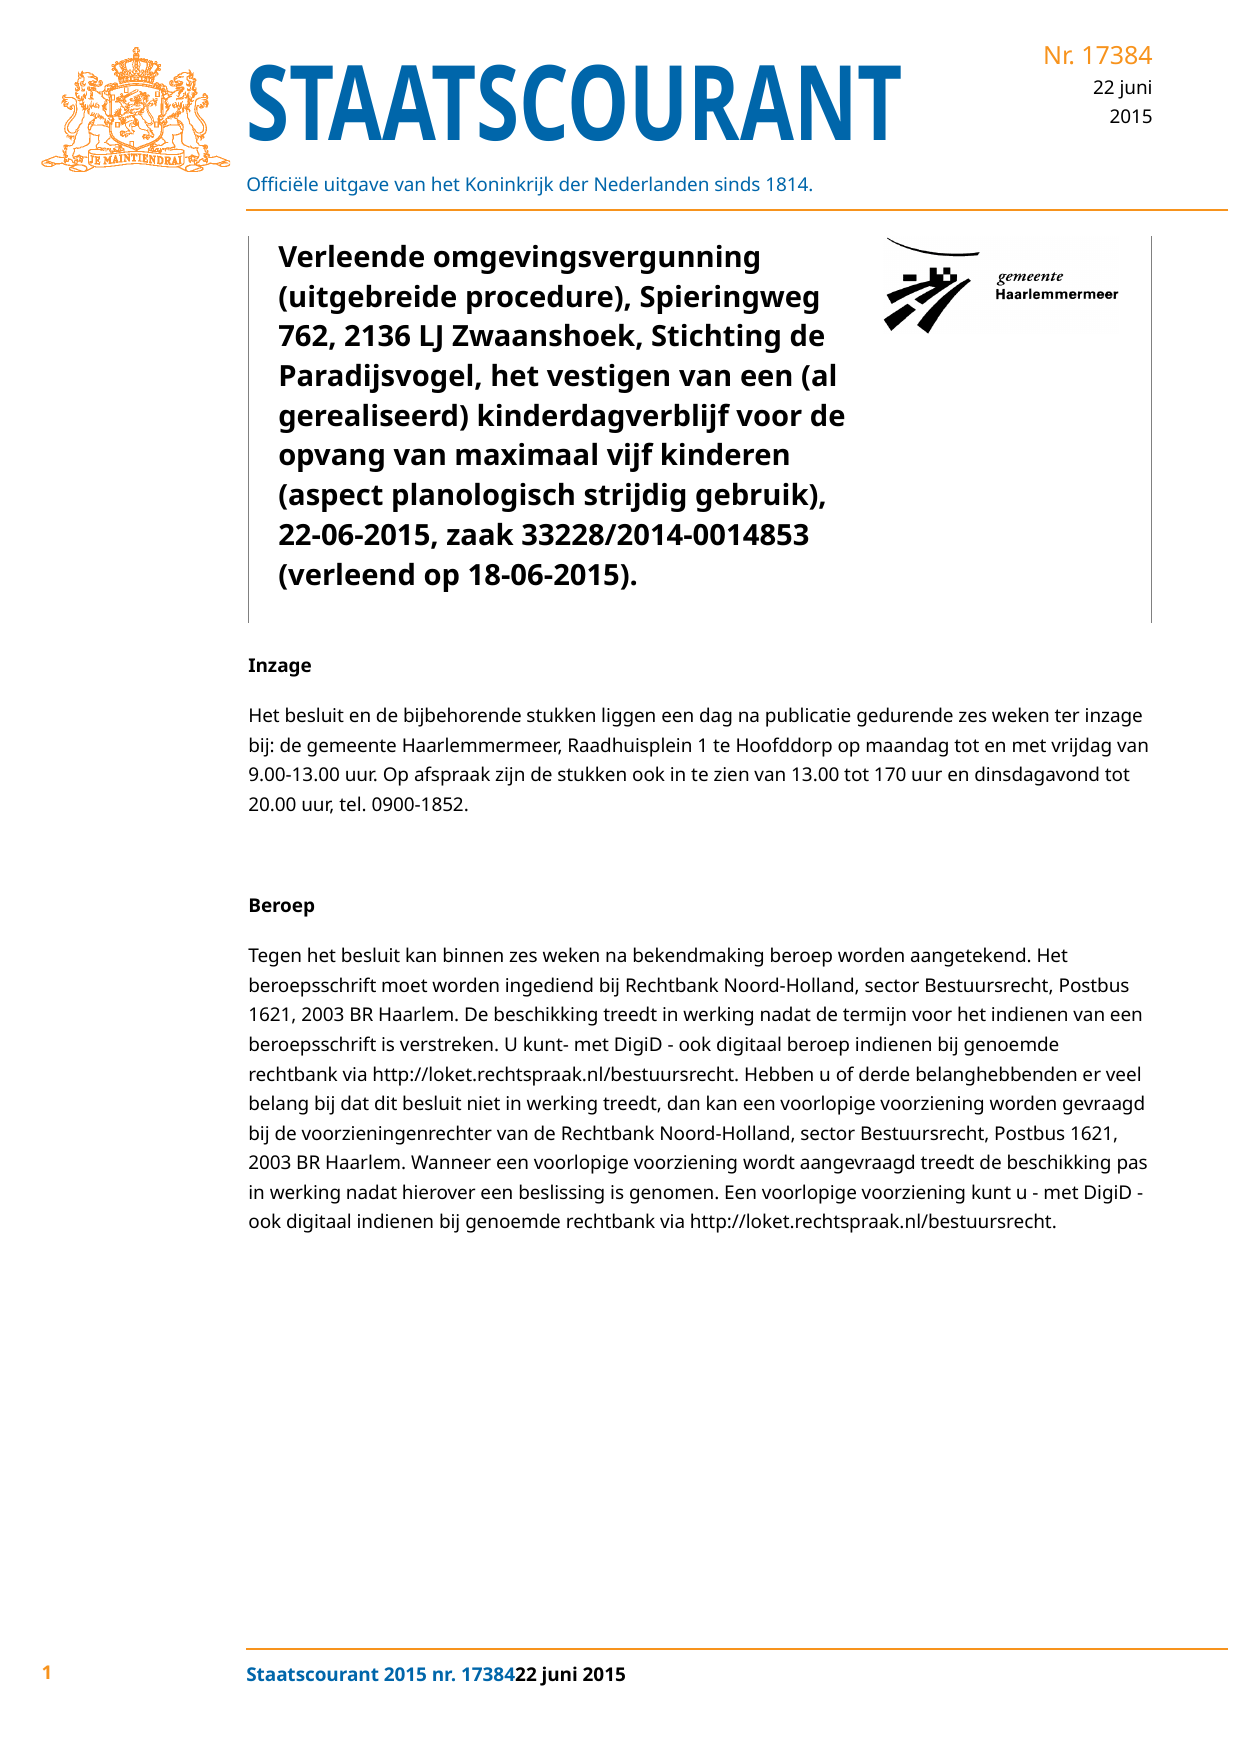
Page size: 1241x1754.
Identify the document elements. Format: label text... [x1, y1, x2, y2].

text Tegen het besluit kan binnen zes weken na bekendmaking beroep worden aangetekend. Het beroepsschrift moet worden ingediend bij Rechtbank Noord-Holland, sector Bestuursrecht, Postbus 1621, 2003 BR Haarlem. De beschikking treedt in werking nadat de termijn voor het indienen van een beroepsschrift is verstreken. U kunt- met DigiD - ook digitaal beroep indienen bij genoemde rechtbank via http://loket.rechtspraak.nl/bestuursrecht. Hebben u of derde belanghebbenden er veel belang bij dat dit besluit niet in werking treedt, dan kan een voorlopige voorziening worden gevraagd bij de voorzieningenrechter van de Rechtbank Noord-Holland, sector Bestuursrecht, Postbus 1621, 2003 BR Haarlem. Wanneer een voorlopige voorziening wordt aangevraagd treedt de beschikking pas in werking nadat hierover een beslissing is genomen. Een voorlopige voorziening kunt u - met DigiD - ook digitaal indienen bij genoemde rechtbank via http://loket.rechtspraak.nl/bestuursrecht. [248, 942, 1152, 1234]
table_header Verleende omgevingsvergunning (uitgebreide procedure), Spieringweg 762, 2136 LJ Zwaanshoek, Stichting de Paradijsv­ogel, het vestigen van een (al gerealiseerd) kinderdagverblijf voor de opvang van maximaal vijf kinderen (aspect planologisch strijdig gebruik), 22-06-2015, zaak 33228/2014-0014853 (verleend op 18-06-2015). [249, 236, 850, 623]
text Beroep [248, 892, 1152, 918]
picture [41, 47, 231, 172]
table_header [850, 236, 1151, 623]
text Inzage [248, 652, 1152, 678]
picture [882, 236, 1119, 334]
text Het besluit en de bijbehorende stukken liggen een dag na publicatie gedurende zes weken ter inzage bij: de gemeente Haarlemmermeer, Raadhuisplein 1 te Hoofddorp op maandag tot en met vrijdag van 9.00-13.00 uur. Op afspraak zijn de stukken ook in te zien van 13.00 tot 170 uur en dinsdagavond tot 20.00 uur, tel. 0900-1852. [248, 702, 1152, 817]
